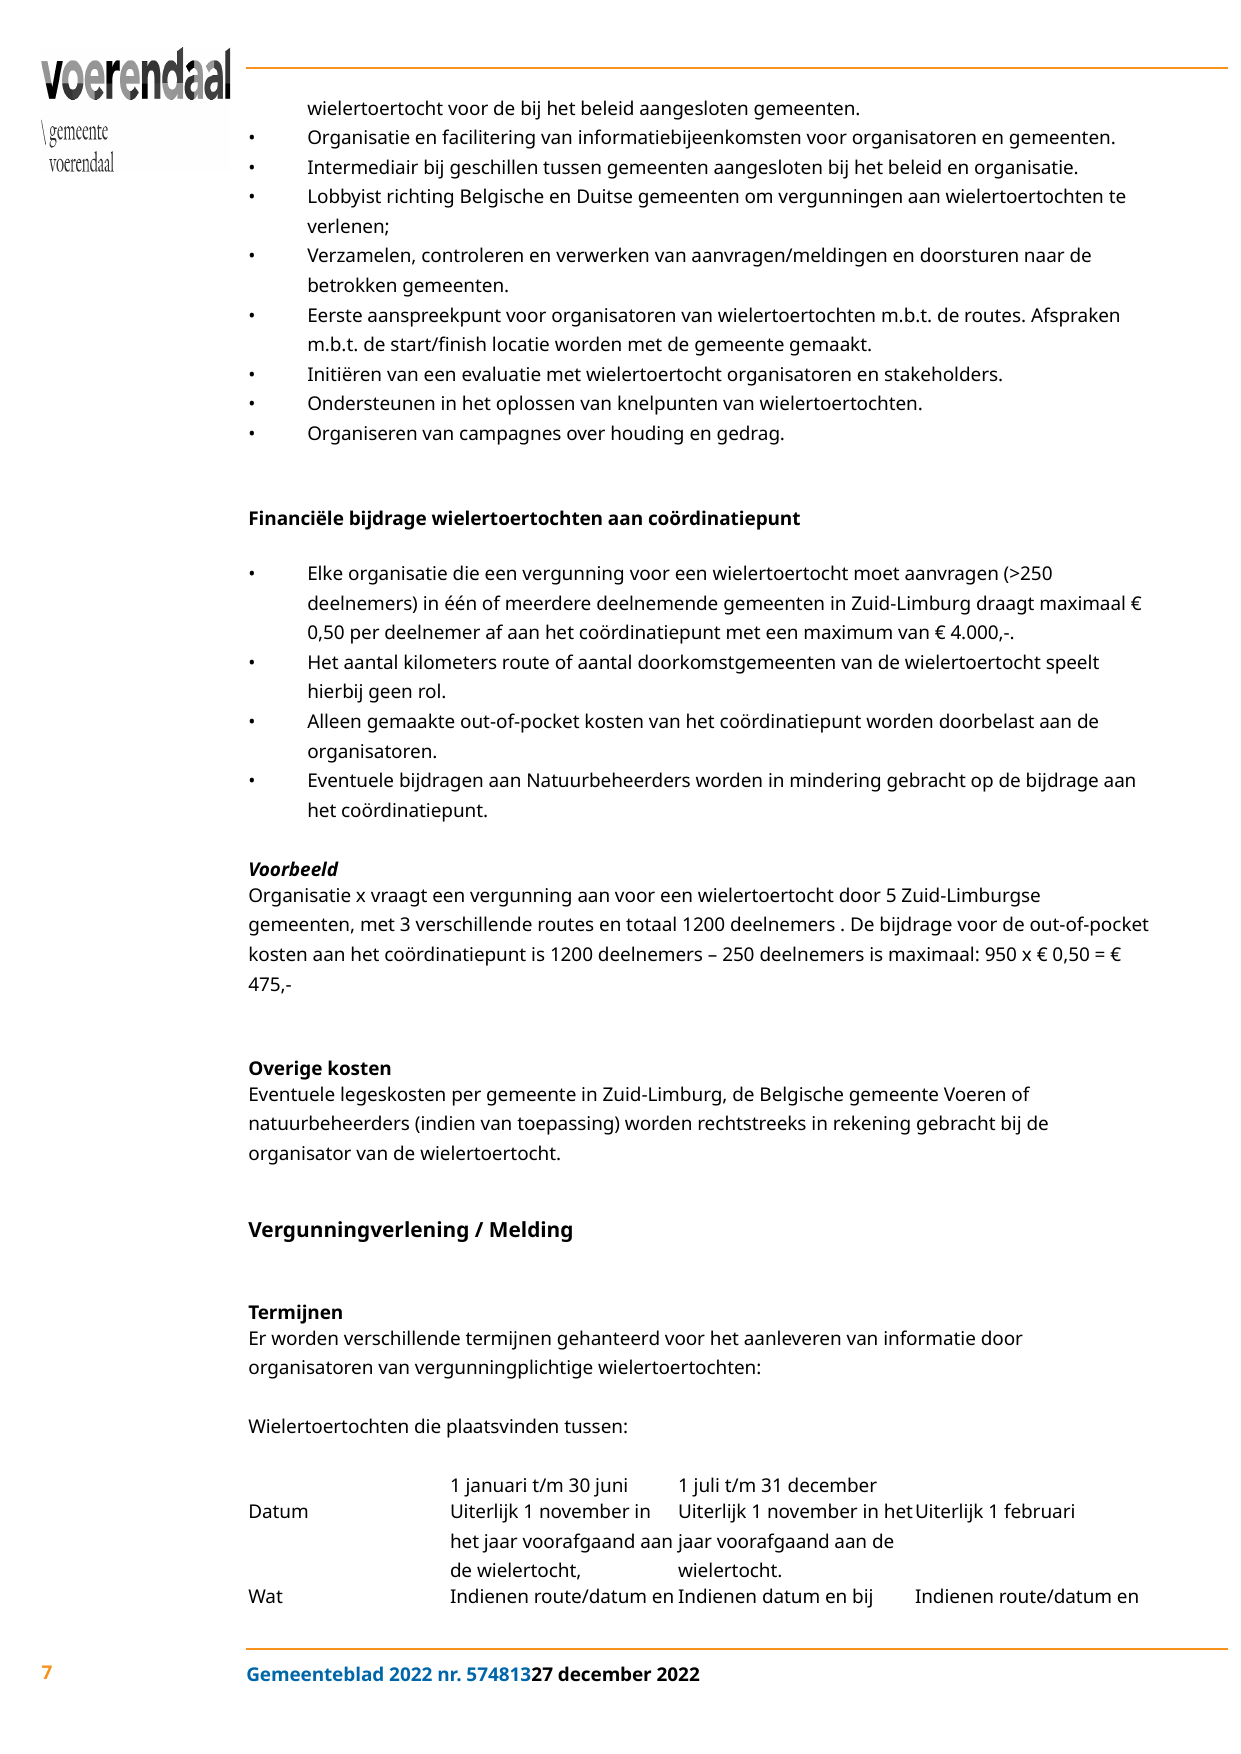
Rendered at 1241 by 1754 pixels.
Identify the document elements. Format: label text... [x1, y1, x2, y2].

text Wielertoertochten die plaatsvinden tussen: [248, 1413, 1152, 1439]
list wielertoertocht voor de bij het beleid aangesloten gemeenten. [248, 95, 1152, 121]
list Intermediair bij geschillen tussen gemeenten aangesloten bij het beleid en organisatie. [248, 154, 1152, 180]
table_header 1 januari t/m 30 juni [450, 1473, 678, 1498]
table_cell Uiterlijk 1 februari [915, 1499, 1152, 1583]
list Eerste aanspreekpunt voor organisatoren van wielertoertochten m.b.t. de routes. Afspraken m.b.t. de start/finish locatie worden met de gemeente gemaakt. [248, 302, 1152, 357]
table_header Voorbeeld [248, 856, 1152, 882]
list Het aantal kilometers route of aantal doorkomstgemeenten van de wielertoertocht speelt hierbij geen rol. [248, 649, 1152, 704]
picture [41, 47, 231, 172]
list Lobbyist richting Belgische en Duitse gemeenten om vergunningen aan wielertoertochten te verlenen; [248, 183, 1152, 239]
list Elke organisatie die een vergunning voor een wielertoertocht moet aanvragen (>250 deelnemers) in één of meerdere deelnemende gemeenten in Zuid-Limburg draagt maximaal € 0,50 per deelnemer af aan het coördinatiepunt met een maximum van € 4.000,-. [248, 560, 1152, 645]
table_cell Indienen datum en bij [678, 1583, 915, 1609]
table_cell Organisatie x vraagt een vergunning aan voor een wielertoertocht door 5 Zuid-Limburgse gemeenten, met 3 verschillende routes en totaal 1200 deelnemers . De bijdrage voor de out-of-pocket kosten aan het coördinatiepunt is 1200 deelnemers – 250 deelnemers is maximaal: 950 x € 0,50 = € 475,- [248, 882, 1152, 997]
table_header 1 juli t/m 31 december [678, 1473, 1152, 1498]
table_cell Wat [248, 1583, 450, 1609]
table_cell Uiterlijk 1 november in het jaar voorafgaand aan de wielertocht. [678, 1499, 915, 1583]
text Termijnen [248, 1299, 1152, 1325]
table_cell Indienen route/datum en [450, 1583, 678, 1609]
list Initiëren van een evaluatie met wielertoertocht organisatoren en stakeholders. [248, 361, 1152, 387]
table_cell Uiterlijk 1 november in het jaar voorafgaand aan de wielertocht, [450, 1499, 678, 1583]
table_cell Datum [248, 1499, 450, 1583]
list Eventuele bijdragen aan Natuurbeheerders worden in mindering gebracht op de bijdrage aan het coördinatiepunt. [248, 767, 1152, 823]
list Verzamelen, controleren en verwerken van aanvragen/meldingen en doorsturen naar de betrokken gemeenten. [248, 243, 1152, 298]
text Overige kosten [248, 1055, 1152, 1081]
text Er worden verschillende termijnen gehanteerd voor het aanleveren van informatie door organisatoren van vergunningplichtige wielertoertochten: [248, 1325, 1152, 1380]
text Financiële bijdrage wielertoertochten aan coördinatiepunt [248, 505, 1152, 531]
text Eventuele legeskosten per gemeente in Zuid-Limburg, de Belgische gemeente Voeren of natuurbeheerders (indien van toepassing) worden rechtstreeks in rekening gebracht bij de organisator van de wielertoertocht. [248, 1081, 1152, 1166]
table_header [248, 1473, 450, 1498]
list Organiseren van campagnes over houding en gedrag. [248, 420, 1152, 446]
list Organisatie en facilitering van informatiebijeenkomsten voor organisatoren en gemeenten. [248, 124, 1152, 150]
list Ondersteunen in het oplossen van knelpunten van wielertoertochten. [248, 391, 1152, 416]
list Alleen gemaakte out-of-pocket kosten van het coördinatiepunt worden doorbelast aan de organisatoren. [248, 708, 1152, 764]
table_cell Indienen route/datum en [915, 1583, 1152, 1609]
text Vergunningverlening / Melding [248, 1215, 1152, 1244]
